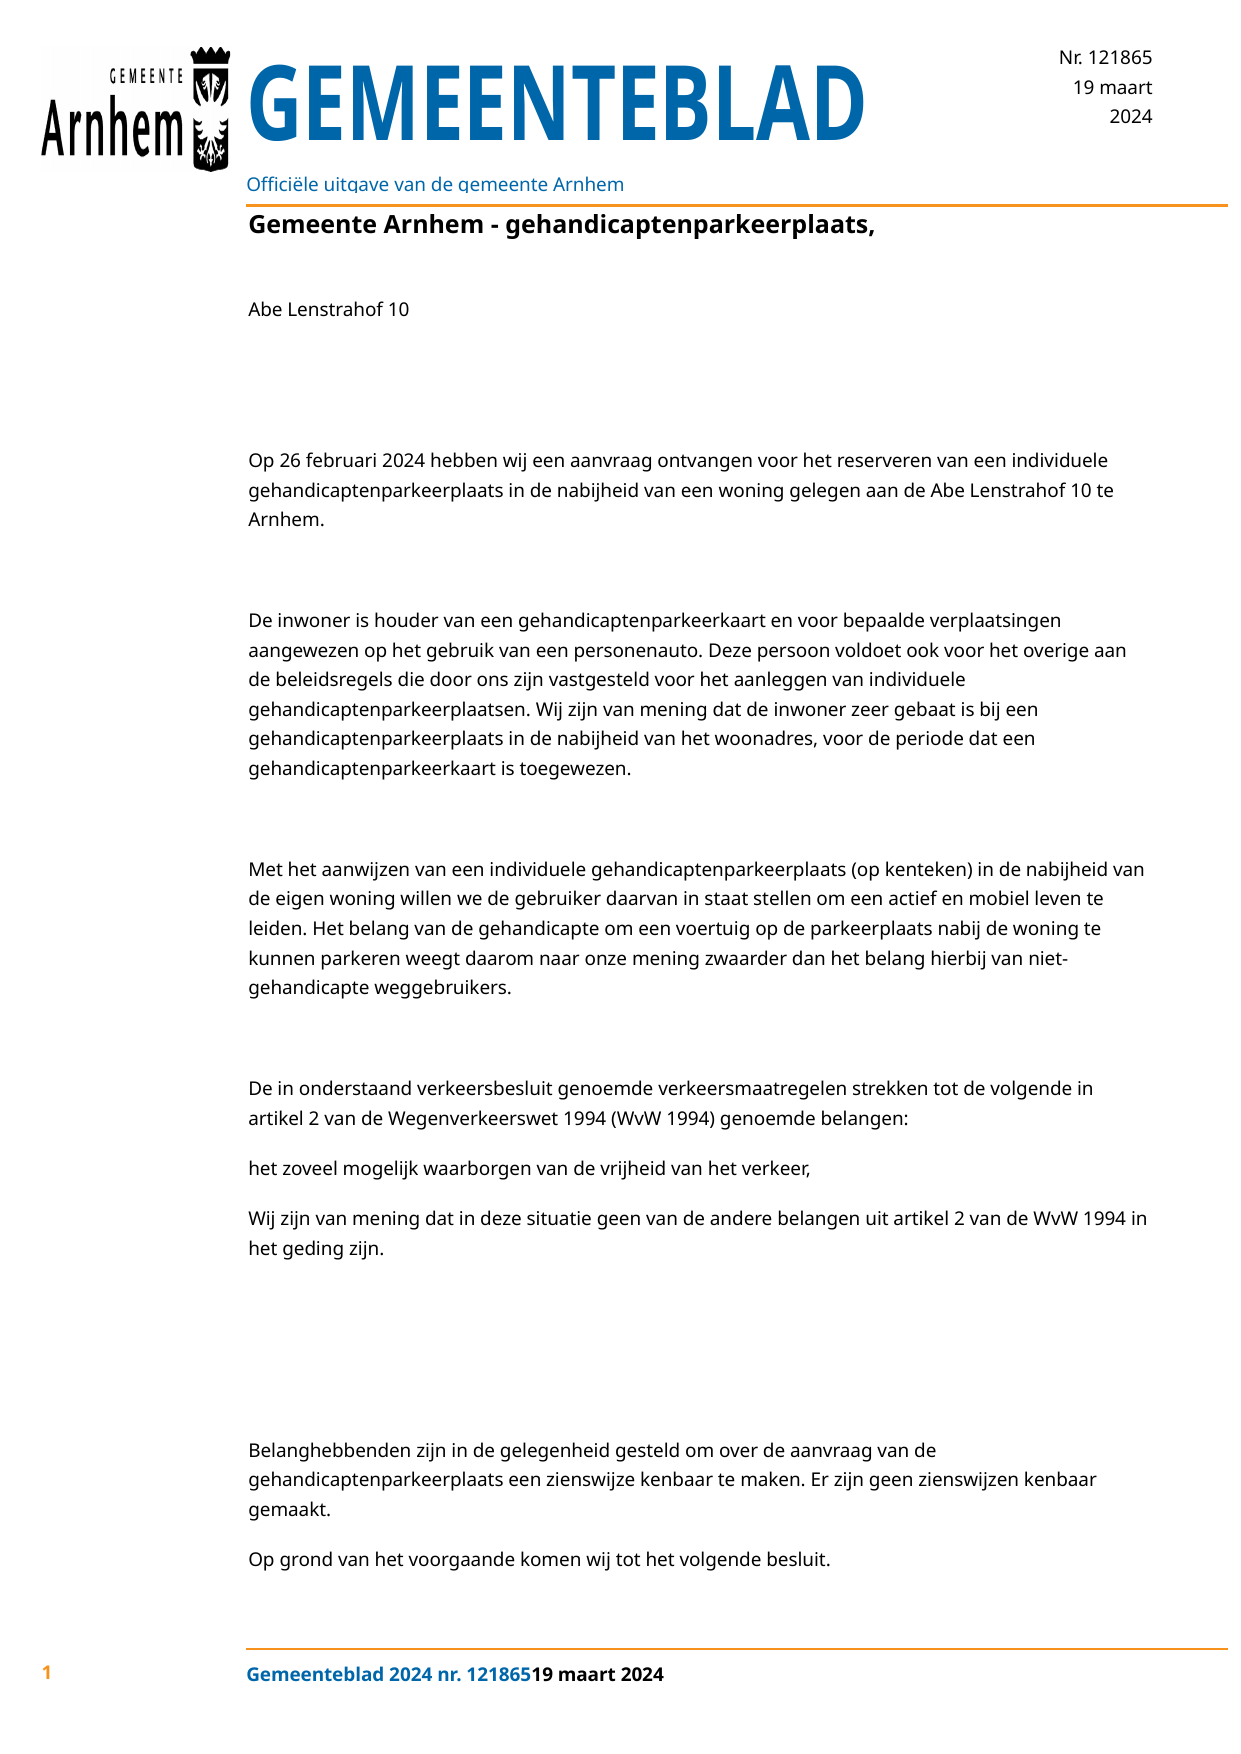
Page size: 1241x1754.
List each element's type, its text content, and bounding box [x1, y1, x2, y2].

text Op 26 februari 2024 hebben wij een aanvraag ontvangen voor het reserveren van een individuele gehandicaptenparkeerplaats in de nabijheid van een woning gelegen aan de Abe Lenstrahof 10 te Arnhem. [248, 447, 1152, 532]
picture [41, 47, 231, 172]
text Met het aanwijzen van een individuele gehandicaptenparkeerplaats (op kenteken) in de nabijheid van de eigen woning willen we de gebruiker daarvan in staat stellen om een actief en mobiel leven te leiden. Het belang van de gehandicapte om een voertuig op de parkeerplaats nabij de woning te kunnen parkeren weegt daarom naar onze mening zwaarder dan het belang hierbij van niet-gehandicapte weggebruikers. [248, 856, 1152, 1000]
text De inwoner is houder van een gehandicaptenparkeerkaart en voor bepaalde verplaatsingen aangewezen op het gebruik van een personenauto. Deze persoon voldoet ook voor het overige aan de beleidsregels die door ons zijn vastgesteld voor het aanleggen van individuele gehandicaptenparkeerplaatsen. Wij zijn van mening dat de inwoner zeer gebaat is bij een gehandicaptenparkeerplaats in de nabijheid van het woonadres, voor de periode dat een gehandicaptenparkeerkaart is toegewezen. [248, 607, 1152, 781]
text Belanghebbenden zijn in de gelegenheid gesteld om over de aanvraag van de gehandicaptenparkeerplaats een zienswijze kenbaar te maken. Er zijn geen zienswijzen kenbaar gemaakt. [248, 1437, 1152, 1522]
text Abe Lenstrahof 10 [248, 296, 1152, 322]
text Gemeente Arnhem - gehandicaptenparkeerplaats, [248, 207, 1152, 241]
text Wij zijn van mening dat in deze situatie geen van de andere belangen uit artikel 2 van de WvW 1994 in het geding zijn. [248, 1206, 1152, 1261]
text De in onderstaand verkeersbesluit genoemde verkeersmaatregelen strekken tot de volgende in artikel 2 van de Wegenverkeerswet 1994 (WvW 1994) genoemde belangen: [248, 1075, 1152, 1131]
text het zoveel mogelijk waarborgen van de vrijheid van het verkeer, [248, 1155, 1152, 1181]
text Op grond van het voorgaande komen wij tot het volgende besluit. [248, 1546, 1152, 1572]
